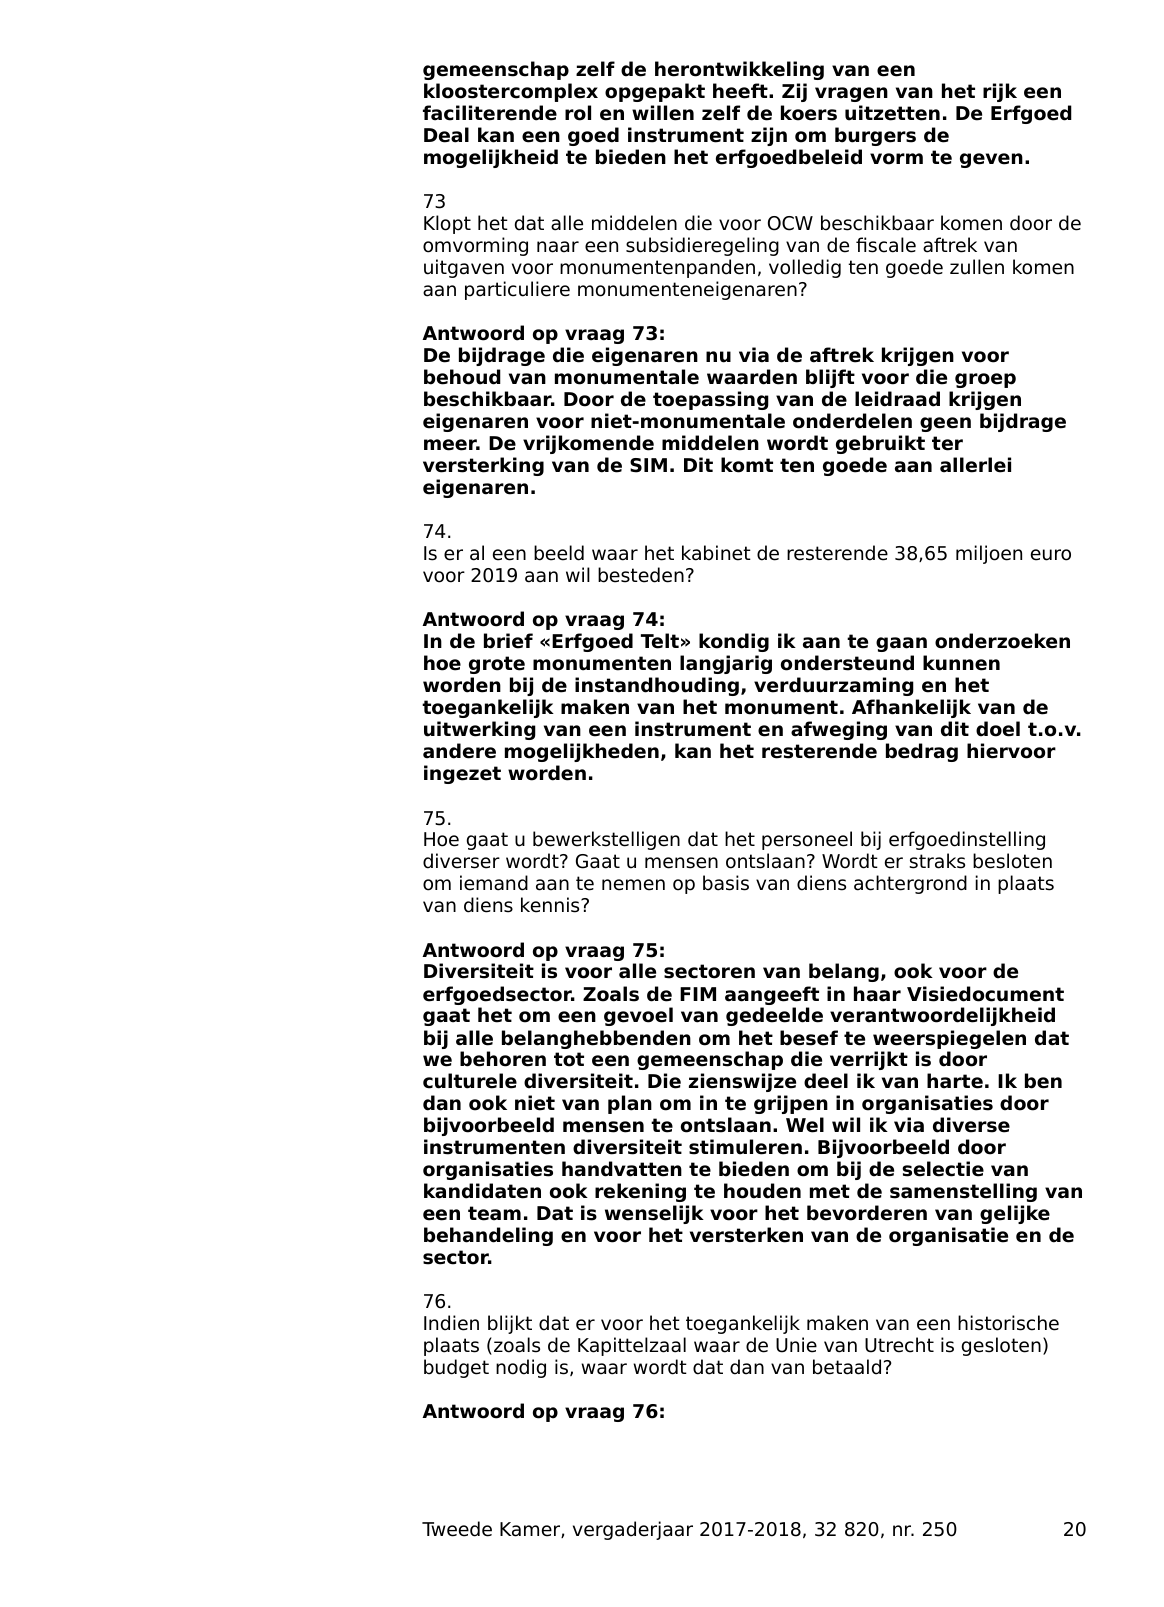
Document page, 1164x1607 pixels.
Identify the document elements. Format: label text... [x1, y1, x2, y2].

text De bijdrage die eigenaren nu via de aftrek krijgen voor behoud van monumentale waarden blijft voor die groep beschikbaar. Door de toepassing van de leidraad krijgen eigenaren voor niet-monumentale onderdelen geen bijdrage meer. De vrijkomende middelen wordt gebruikt ter versterking van de SIM. Dit komt ten goede aan allerlei eigenaren. [422, 345, 1087, 499]
text Indien blijkt dat er voor het toegankelijk maken van een historische plaats (zoals de Kapittelzaal waar de Unie van Utrecht is gesloten) budget nodig is, waar wordt dat dan van betaald? [422, 1313, 1087, 1379]
text Antwoord op vraag 73: [422, 323, 1087, 345]
text Antwoord op vraag 76: [422, 1401, 1087, 1423]
text gemeenschap zelf de herontwikkeling van een kloostercomplex opgepakt heeft. Zij vragen van het rijk een faciliterende rol en willen zelf de koers uitzetten. De Erfgoed Deal kan een goed instrument zijn om burgers de mogelijkheid te bieden het erfgoedbeleid vorm te geven. [422, 59, 1087, 169]
text 73 [422, 191, 1087, 213]
text Klopt het dat alle middelen die voor OCW beschikbaar komen door de omvorming naar een subsidieregeling van de fiscale aftrek van uitgaven voor monumentenpanden, volledig ten goede zullen komen aan particuliere monumenteneigenaren? [422, 213, 1087, 301]
text Antwoord op vraag 75: [422, 939, 1087, 961]
text Diversiteit is voor alle sectoren van belang, ook voor de erfgoedsector. Zoals de FIM aangeeft in haar Visiedocument gaat het om een gevoel van gedeelde verantwoordelijkheid bij alle belanghebbenden om het besef te weerspiegelen dat we behoren tot een gemeenschap die verrijkt is door culturele diversiteit. Die zienswijze deel ik van harte. Ik ben dan ook niet van plan om in te grijpen in organisaties door bijvoorbeeld mensen te ontslaan. Wel wil ik via diverse instrumenten diversiteit stimuleren. Bijvoorbeeld door organisaties handvatten te bieden om bij de selectie van kandidaten ook rekening te houden met de samenstelling van een team. Dat is wenselijk voor het bevorderen van gelijke behandeling en voor het versterken van de organisatie en de sector. [422, 961, 1087, 1269]
text Hoe gaat u bewerkstelligen dat het personeel bij erfgoedinstelling diverser wordt? Gaat u mensen ontslaan? Wordt er straks besloten om iemand aan te nemen op basis van diens achtergrond in plaats van diens kennis? [422, 829, 1087, 917]
text In de brief «Erfgoed Telt» kondig ik aan te gaan onderzoeken hoe grote monumenten langjarig ondersteund kunnen worden bij de instandhouding, verduurzaming en het toegankelijk maken van het monument. Afhankelijk van de uitwerking van een instrument en afweging van dit doel t.o.v. andere mogelijkheden, kan het resterende bedrag hiervoor ingezet worden. [422, 631, 1087, 785]
text 74. [422, 521, 1087, 543]
text Antwoord op vraag 74: [422, 609, 1087, 631]
text 76. [422, 1291, 1087, 1313]
text 75. [422, 807, 1087, 829]
text Is er al een beeld waar het kabinet de resterende 38,65 miljoen euro voor 2019 aan wil besteden? [422, 543, 1087, 587]
